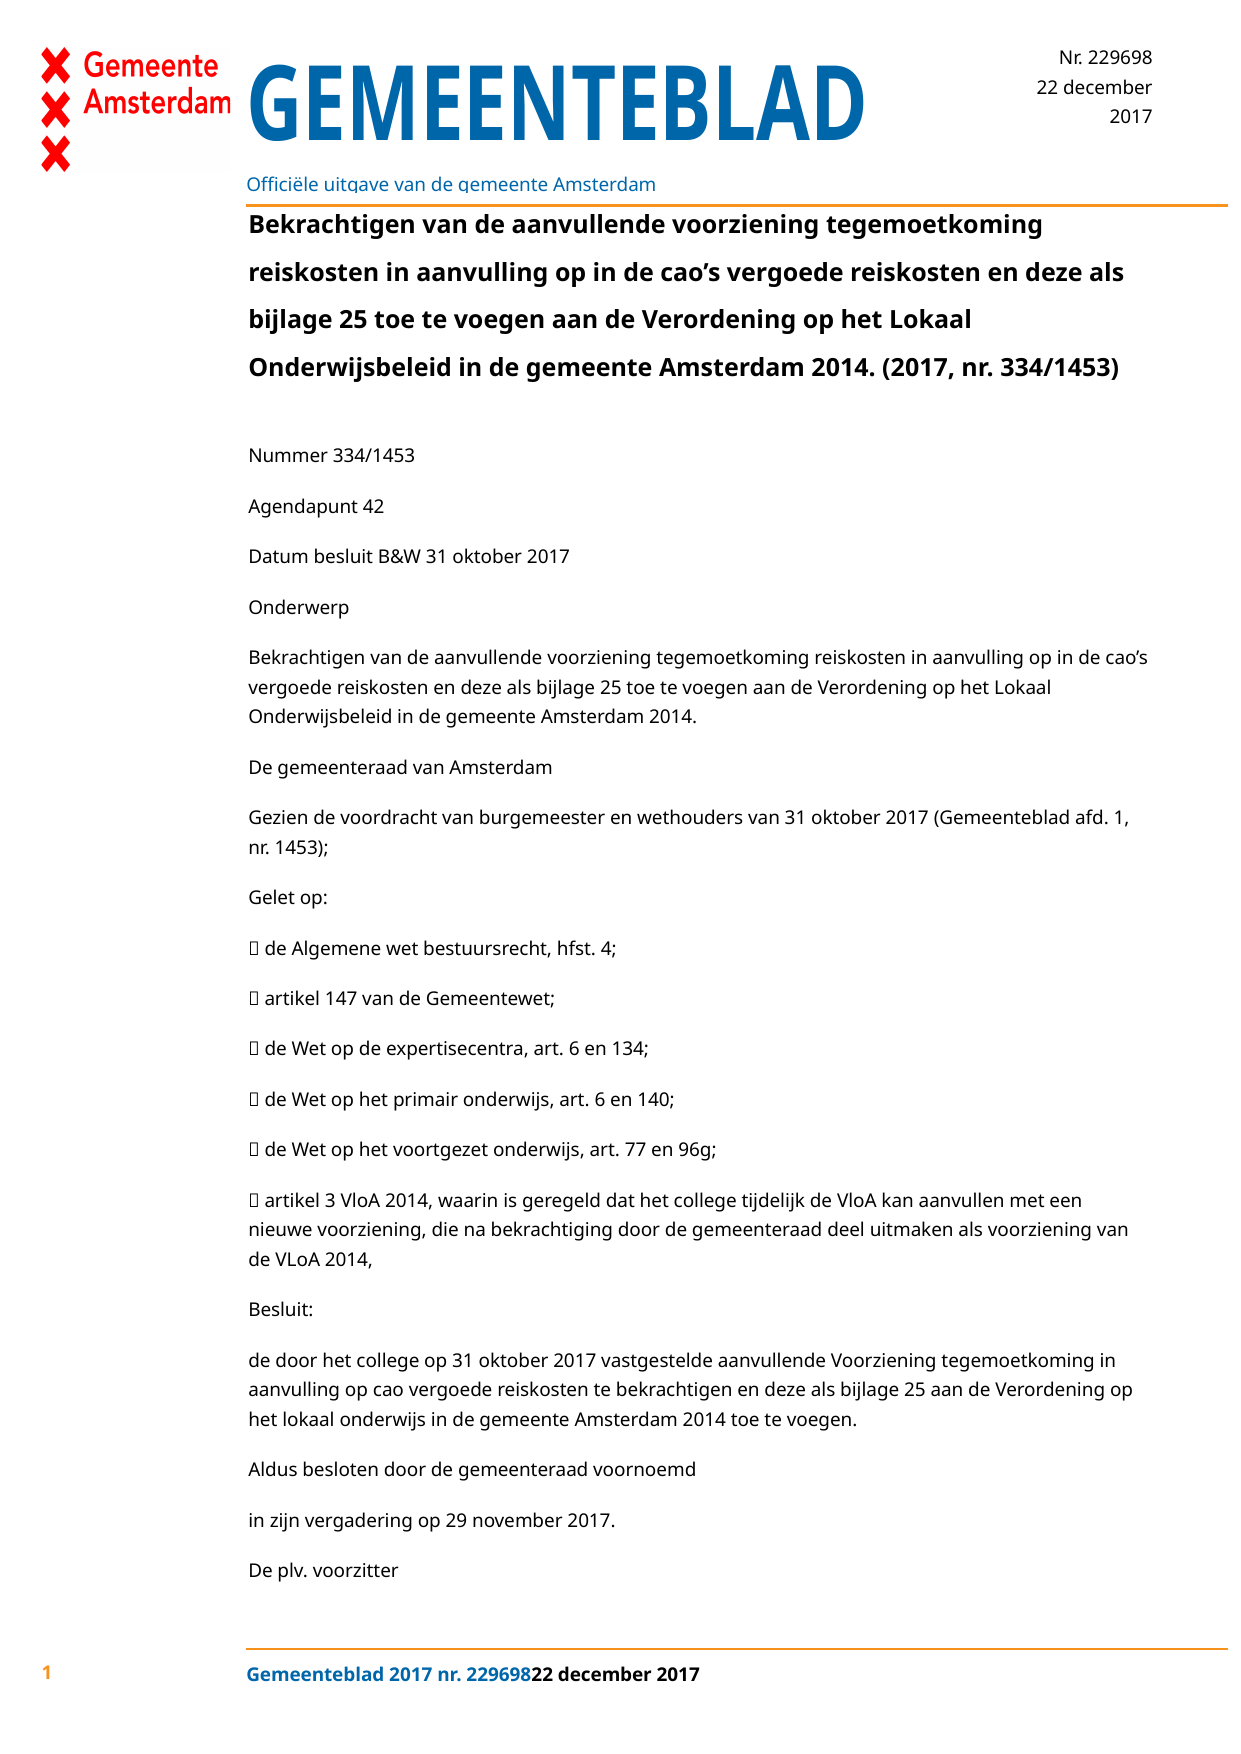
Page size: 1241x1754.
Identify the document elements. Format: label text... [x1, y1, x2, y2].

text Nummer 334/1453 [248, 443, 1152, 468]
text De plv. voorzitter [248, 1557, 1152, 1583]
text  de Wet op de expertisecentra, art. 6 en 134; [248, 1036, 1152, 1061]
text  artikel 147 van de Gemeentewet; [248, 985, 1152, 1011]
picture [41, 47, 231, 172]
text Aldus besloten door de gemeenteraad voornoemd [248, 1456, 1152, 1482]
text in zijn vergadering op 29 november 2017. [248, 1507, 1152, 1533]
text  de Algemene wet bestuursrecht, hfst. 4; [248, 935, 1152, 961]
text  de Wet op het voortgezet onderwijs, art. 77 en 96g; [248, 1136, 1152, 1162]
text Bekrachtigen van de aanvullende voorziening tegemoetkoming reiskosten in aanvulling op in de cao’s vergoede reiskosten en deze als bijlage 25 toe te voegen aan de Verordening op het Lokaal Onderwijsbeleid in de gemeente Amsterdam 2014. (2017, nr. 334/1453) [248, 207, 1152, 384]
text Datum besluit B&W 31 oktober 2017 [248, 543, 1152, 569]
text Besluit: [248, 1296, 1152, 1322]
text Agendapunt 42 [248, 493, 1152, 519]
text Bekrachtigen van de aanvullende voorziening tegemoetkoming reiskosten in aanvulling op in de cao’s vergoede reiskosten en deze als bijlage 25 toe te voegen aan de Verordening op het Lokaal Onderwijsbeleid in de gemeente Amsterdam 2014. [248, 644, 1152, 729]
text De gemeenteraad van Amsterdam [248, 754, 1152, 780]
text  de Wet op het primair onderwijs, art. 6 en 140; [248, 1086, 1152, 1112]
text Gezien de voordracht van burgemeester en wethouders van 31 oktober 2017 (Gemeenteblad afd. 1, nr. 1453); [248, 804, 1152, 860]
text  artikel 3 VloA 2014, waarin is geregeld dat het college tijdelijk de VloA kan aanvullen met een nieuwe voorziening, die na bekrachtiging door de gemeenteraad deel uitmaken als voorziening van de VLoA 2014, [248, 1187, 1152, 1272]
text de door het college op 31 oktober 2017 vastgestelde aanvullende Voorziening tegemoetkoming in aanvulling op cao vergoede reiskosten te bekrachtigen en deze als bijlage 25 aan de Verordening op het lokaal onderwijs in de gemeente Amsterdam 2014 toe te voegen. [248, 1347, 1152, 1432]
text Onderwerp [248, 594, 1152, 620]
text Gelet op: [248, 884, 1152, 910]
